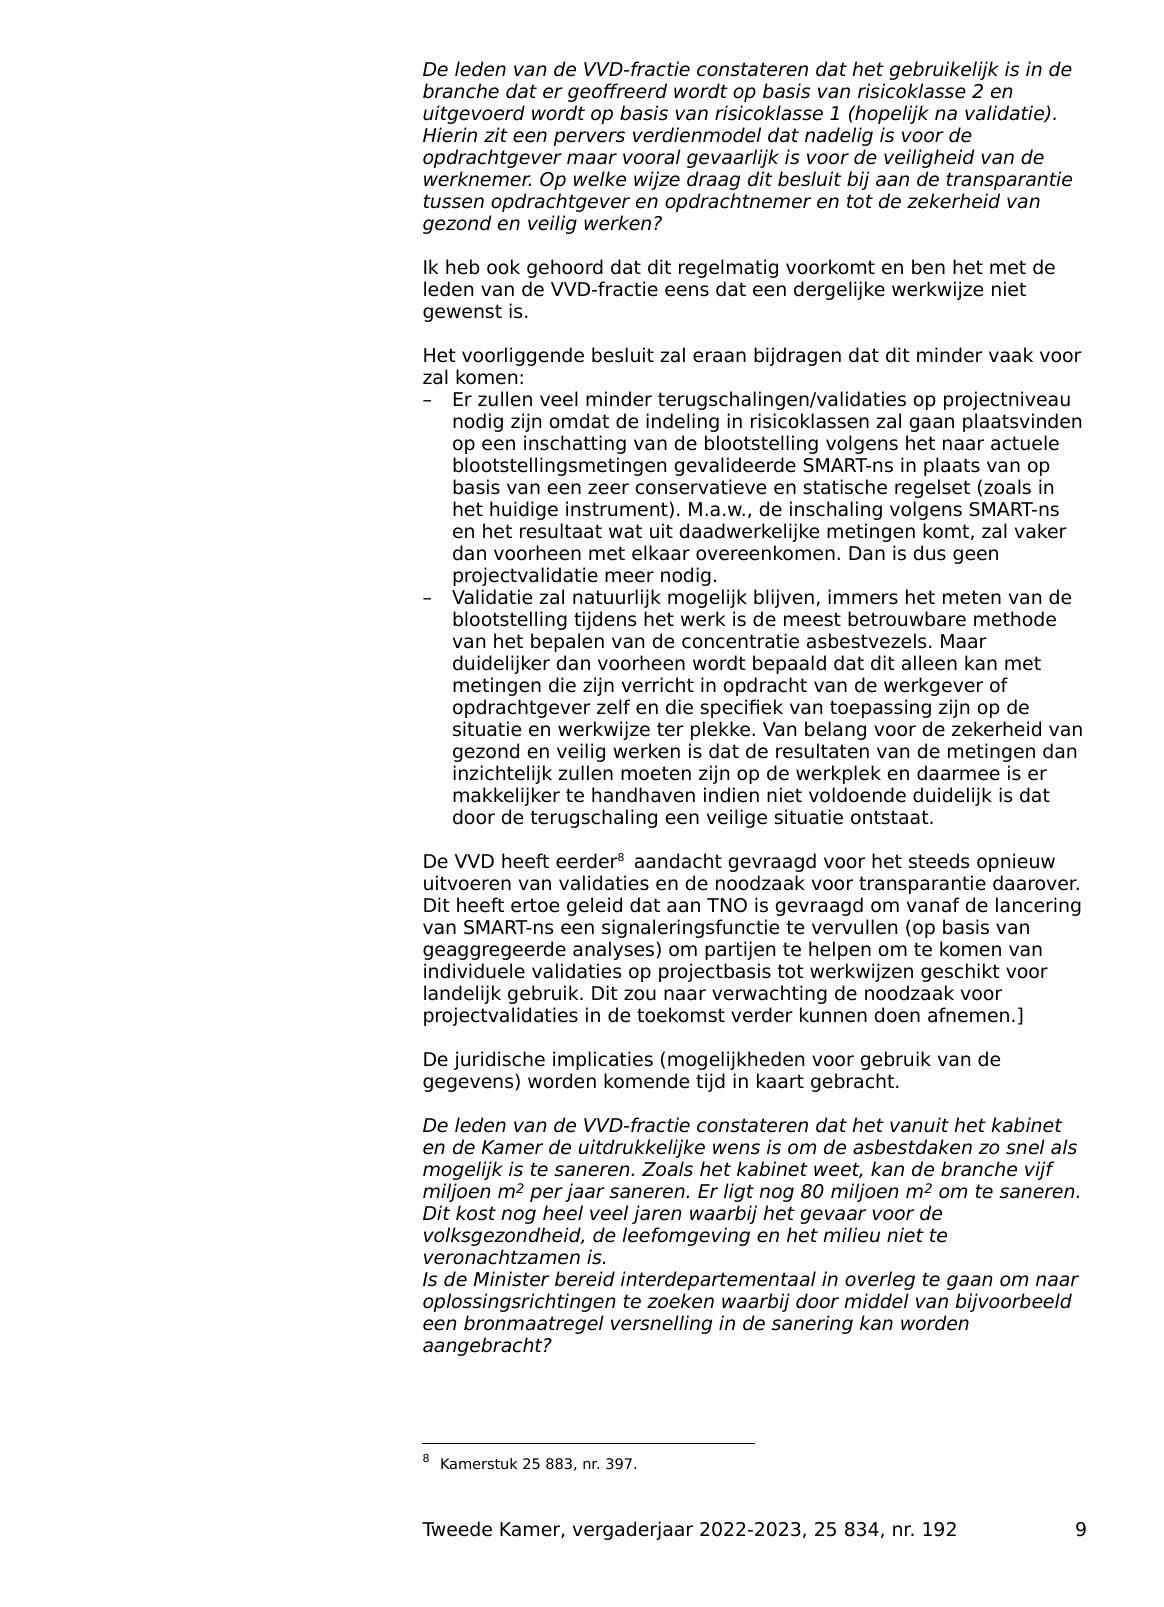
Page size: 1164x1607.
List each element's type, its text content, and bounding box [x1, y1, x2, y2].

text Is de Minister bereid interdepartementaal in overleg te gaan om naar oplossingsrichtingen te zoeken waarbij door middel van bijvoorbeeld een bronmaatregel versnelling in de sanering kan worden aangebracht? [422, 1269, 1087, 1357]
text De VVD heeft eerder aandacht gevraagd voor het steeds opnieuw uitvoeren van validaties en de noodzaak voor transparantie daarover. Dit heeft ertoe geleid dat aan TNO is gevraagd om vanaf de lancering van SMART-ns een signaleringsfunctie te vervullen (op basis van geaggregeerde analyses) om partijen te helpen om te komen van individuele validaties op projectbasis tot werkwijzen geschikt voor landelijk gebruik. Dit zou naar verwachting de noodzaak voor projectvalidaties in de toekomst verder kunnen doen afnemen.] [422, 851, 1087, 1027]
text Kamerstuk 25 883, nr. 397. [422, 1452, 1087, 1474]
text De leden van de VVD-fractie constateren dat het vanuit het kabinet en de Kamer de uitdrukkelijke wens is om de asbestdaken zo snel als mogelijk is te saneren. Zoals het kabinet weet, kan de branche vijf miljoen m2 per jaar saneren. Er ligt nog 80 miljoen m2 om te saneren. Dit kost nog heel veel jaren waarbij het gevaar voor de volksgezondheid, de leefomgeving en het milieu niet te veronachtzamen is. [422, 1115, 1087, 1269]
text De juridische implicaties (mogelijkheden voor gebruik van de gegevens) worden komende tijd in kaart gebracht. [422, 1049, 1087, 1093]
text Ik heb ook gehoord dat dit regelmatig voorkomt en ben het met de leden van de VVD-fractie eens dat een dergelijke werkwijze niet gewenst is. [422, 257, 1087, 323]
text Het voorliggende besluit zal eraan bijdragen dat dit minder vaak voor zal komen: [422, 345, 1087, 389]
text De leden van de VVD-fractie constateren dat het gebruikelijk is in de branche dat er geoffreerd wordt op basis van risicoklasse 2 en uitgevoerd wordt op basis van risicoklasse 1 (hopelijk na validatie). Hierin zit een pervers verdienmodel dat nadelig is voor de opdrachtgever maar vooral gevaarlijk is voor de veiligheid van de werknemer. Op welke wijze draag dit besluit bij aan de transparantie tussen opdrachtgever en opdrachtnemer en tot de zekerheid van gezond en veilig werken? [422, 59, 1087, 235]
text – Er zullen veel minder terugschalingen/validaties op projectniveau nodig zijn omdat de indeling in risicoklassen zal gaan plaatsvinden op een inschatting van de blootstelling volgens het naar actuele blootstellingsmetingen gevalideerde SMART-ns in plaats van op basis van een zeer conservatieve en statische regelset (zoals in het huidige instrument). M.a.w., de inschaling volgens SMART-ns en het resultaat wat uit daadwerkelijke metingen komt, zal vaker dan voorheen met elkaar overeenkomen. Dan is dus geen projectvalidatie meer nodig. [422, 389, 1087, 587]
text – Validatie zal natuurlijk mogelijk blijven, immers het meten van de blootstelling tijdens het werk is de meest betrouwbare methode van het bepalen van de concentratie asbestvezels. Maar duidelijker dan voorheen wordt bepaald dat dit alleen kan met metingen die zijn verricht in opdracht van de werkgever of opdrachtgever zelf en die specifiek van toepassing zijn op de situatie en werkwijze ter plekke. Van belang voor de zekerheid van gezond en veilig werken is dat de resultaten van de metingen dan inzichtelijk zullen moeten zijn op de werkplek en daarmee is er makkelijker te handhaven indien niet voldoende duidelijk is dat door de terugschaling een veilige situatie ontstaat. [422, 587, 1087, 829]
